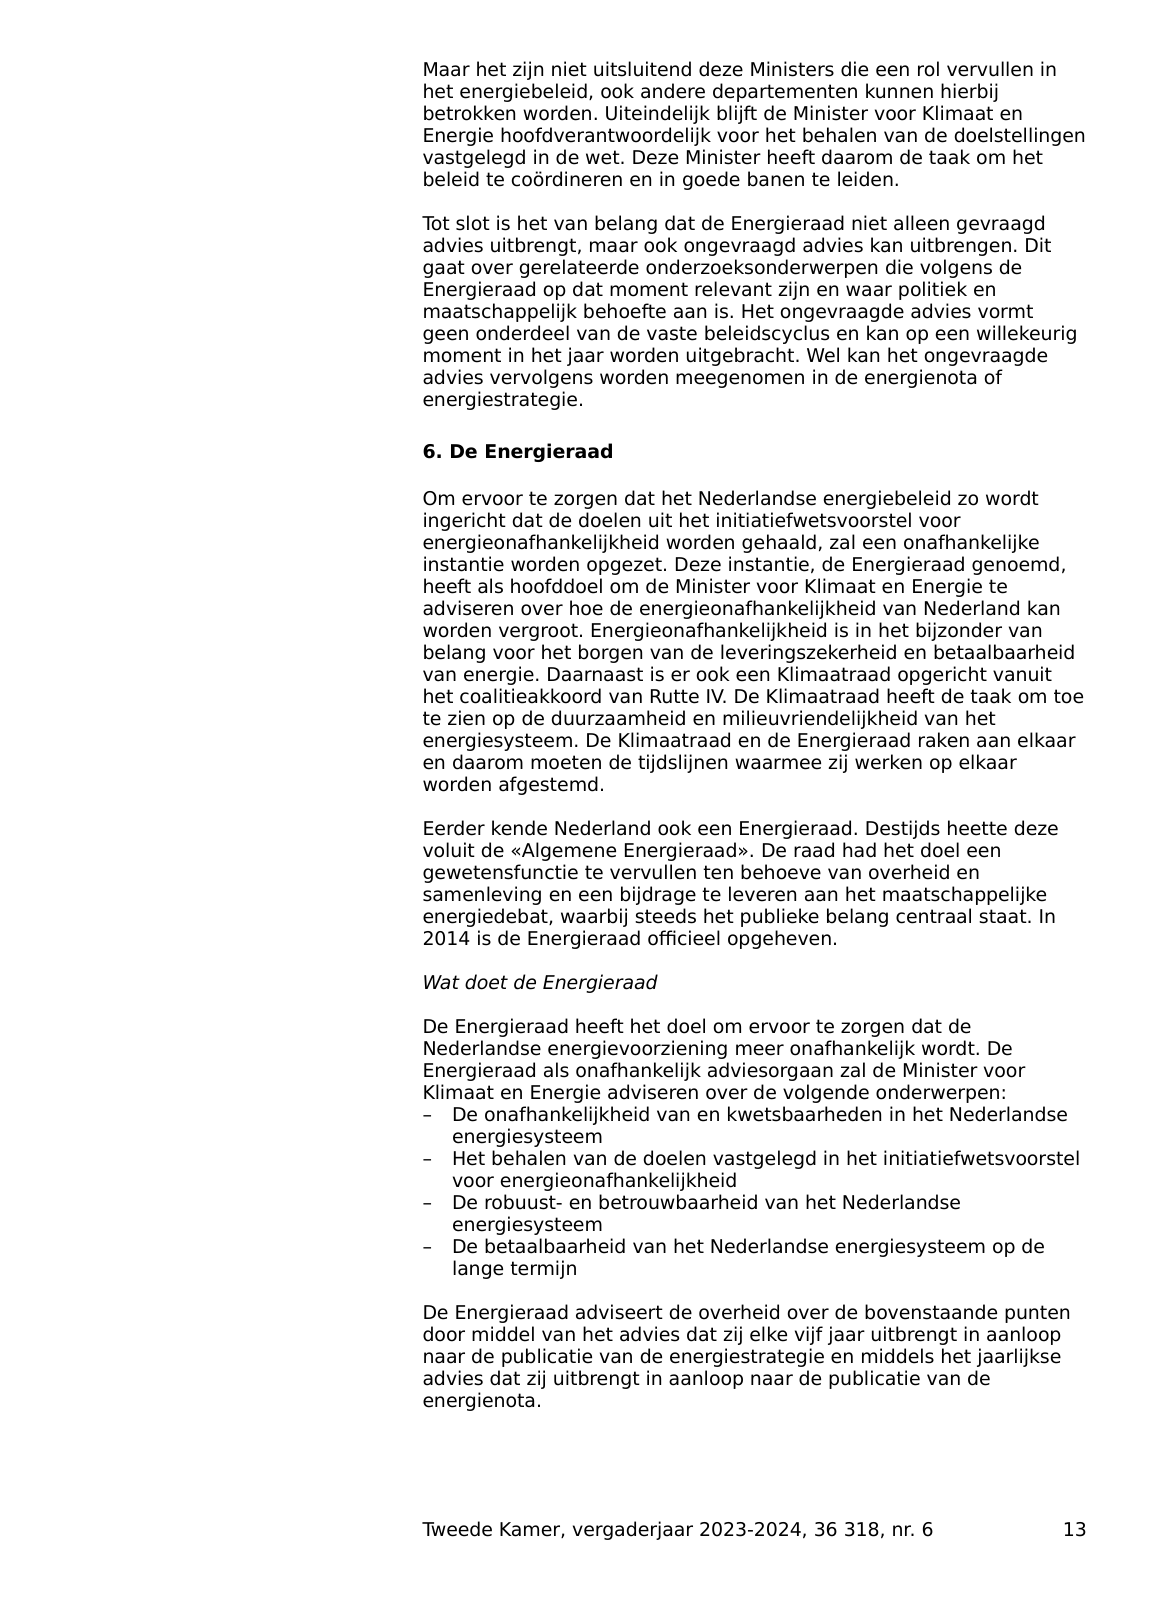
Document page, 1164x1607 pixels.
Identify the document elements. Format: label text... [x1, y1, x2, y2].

text Om ervoor te zorgen dat het Nederlandse energiebeleid zo wordt ingericht dat de doelen uit het initiatiefwetsvoorstel voor energieonafhankelijkheid worden gehaald, zal een onafhankelijke instantie worden opgezet. Deze instantie, de Energieraad genoemd, heeft als hoofddoel om de Minister voor Klimaat en Energie te adviseren over hoe de energieonafhankelijkheid van Nederland kan worden vergroot. Energieonafhankelijkheid is in het bijzonder van belang voor het borgen van de leveringszekerheid en betaalbaarheid van energie. Daarnaast is er ook een Klimaatraad opgericht vanuit het coalitieakkoord van Rutte IV. De Klimaatraad heeft de taak om toe te zien op de duurzaamheid en milieuvriendelijkheid van het energiesysteem. De Klimaatraad en de Energieraad raken aan elkaar en daarom moeten de tijdslijnen waarmee zij werken op elkaar worden afgestemd. [422, 488, 1087, 796]
text Eerder kende Nederland ook een Energieraad. Destijds heette deze voluit de «Algemene Energieraad». De raad had het doel een gewetensfunctie te vervullen ten behoeve van overheid en samenleving en een bijdrage te leveren aan het maatschappelijke energiedebat, waarbij steeds het publieke belang centraal staat. In 2014 is de Energieraad officieel opgeheven. [422, 818, 1087, 950]
text – Het behalen van de doelen vastgelegd in het initiatiefwetsvoorstel voor energieonafhankelijkheid [422, 1148, 1087, 1192]
text – De onafhankelijkheid van en kwetsbaarheden in het Nederlandse energiesysteem [422, 1104, 1087, 1148]
text De Energieraad adviseert de overheid over de bovenstaande punten door middel van het advies dat zij elke vijf jaar uitbrengt in aanloop naar de publicatie van de energiestrategie en middels het jaarlijkse advies dat zij uitbrengt in aanloop naar de publicatie van de energienota. [422, 1302, 1087, 1412]
text – De robuust- en betrouwbaarheid van het Nederlandse energiesysteem [422, 1192, 1087, 1236]
text De Energieraad heeft het doel om ervoor te zorgen dat de Nederlandse energievoorziening meer onafhankelijk wordt. De Energieraad als onafhankelijk adviesorgaan zal de Minister voor Klimaat en Energie adviseren over de volgende onderwerpen: [422, 1016, 1087, 1104]
text Maar het zijn niet uitsluitend deze Ministers die een rol vervullen in het energiebeleid, ook andere departementen kunnen hierbij betrokken worden. Uiteindelijk blijft de Minister voor Klimaat en Energie hoofdverantwoordelijk voor het behalen van de doelstellingen vastgelegd in de wet. Deze Minister heeft daarom de taak om het beleid te coördineren en in goede banen te leiden. [422, 59, 1087, 191]
subtitle Wat doet de Energieraad [422, 972, 1087, 994]
subtitle 6. De Energieraad [422, 441, 1087, 463]
text Tot slot is het van belang dat de Energieraad niet alleen gevraagd advies uitbrengt, maar ook ongevraagd advies kan uitbrengen. Dit gaat over gerelateerde onderzoeksonderwerpen die volgens de Energieraad op dat moment relevant zijn en waar politiek en maatschappelijk behoefte aan is. Het ongevraagde advies vormt geen onderdeel van de vaste beleidscyclus en kan op een willekeurig moment in het jaar worden uitgebracht. Wel kan het ongevraagde advies vervolgens worden meegenomen in de energienota of energiestrategie. [422, 213, 1087, 411]
text – De betaalbaarheid van het Nederlandse energiesysteem op de lange termijn [422, 1236, 1087, 1280]
